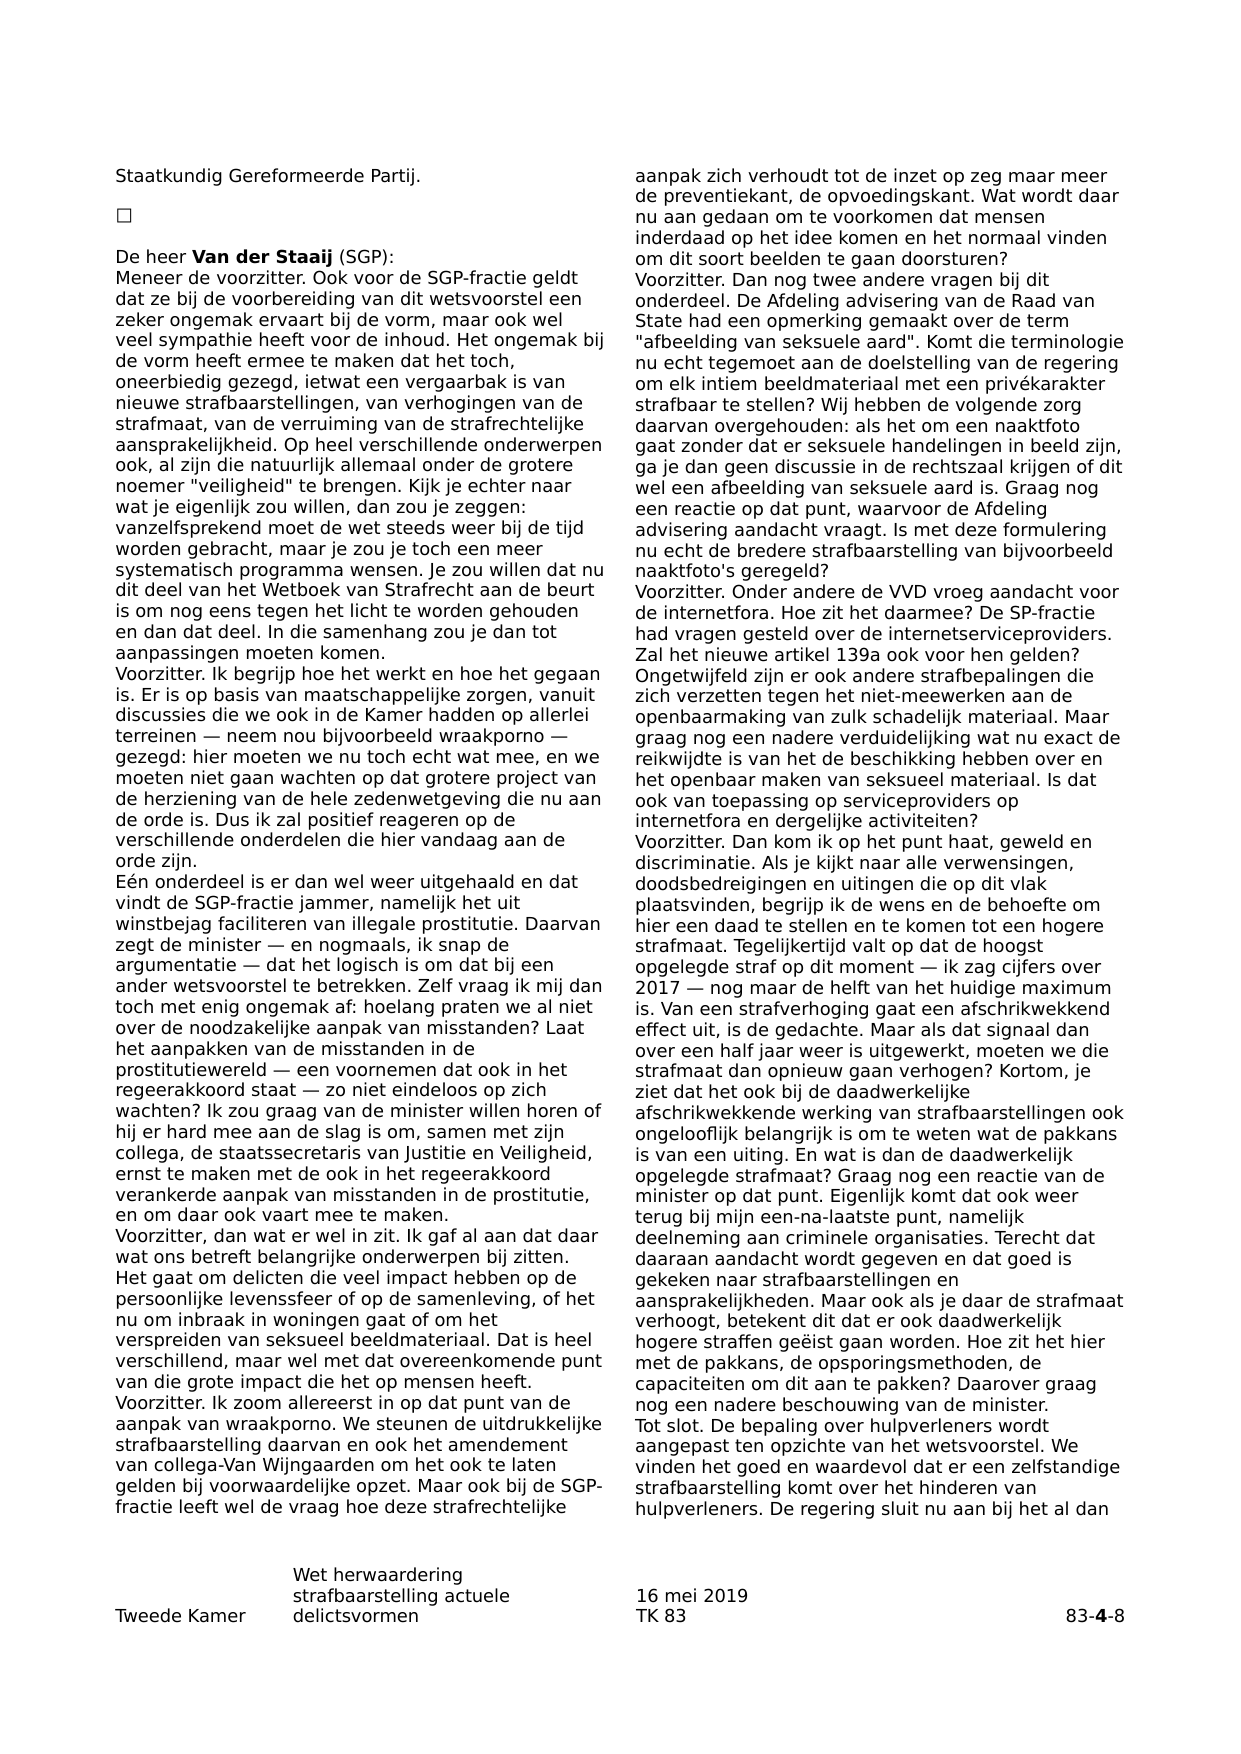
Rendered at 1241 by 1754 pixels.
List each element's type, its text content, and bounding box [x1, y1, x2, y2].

text aanpak zich verhoudt tot de inzet op zeg maar meer de preventiekant, de opvoedingskant. Wat wordt daar nu aan gedaan om te voorkomen dat mensen inderdaad op het idee komen en het normaal vinden om dit soort beelden te gaan doorsturen? [635, 165, 1125, 269]
text Voorzitter. Ik begrijp hoe het werkt en hoe het gegaan is. Er is op basis van maatschappelijke zorgen, vanuit discussies die we ook in de Kamer hadden op allerlei terreinen — neem nou bijvoorbeeld wraakporno — gezegd: hier moeten we nu toch echt wat mee, en we moeten niet gaan wachten op dat grotere project van de herziening van de hele zedenwetgeving die nu aan de orde is. Dus ik zal positief reageren op de verschillende onderdelen die hier vandaag aan de orde zijn. [115, 663, 605, 872]
text Staatkundig Gereformeerde Partij. [115, 165, 605, 186]
text De heer Van der Staaij (SGP): [115, 247, 605, 268]
text ⬜ [115, 206, 605, 227]
text Voorzitter. Ik zoom allereerst in op dat punt van de aanpak van wraakporno. We steunen de uitdrukkelijke strafbaarstelling daarvan en ook het amendement van collega-Van Wijngaarden om het ook te laten gelden bij voorwaardelijke opzet. Maar ook bij de SGP-fractie leeft wel de vraag hoe deze strafrechtelijke [115, 1393, 605, 1518]
text Meneer de voorzitter. Ook voor de SGP-fractie geldt dat ze bij de voorbereiding van dit wetsvoorstel een zeker ongemak ervaart bij de vorm, maar ook wel veel sympathie heeft voor de inhoud. Het ongemak bij de vorm heeft ermee te maken dat het toch, oneerbiedig gezegd, ietwat een vergaarbak is van nieuwe strafbaarstellingen, van verhogingen van de strafmaat, van de verruiming van de strafrechtelijke aansprakelijkheid. Op heel verschillende onderwerpen ook, al zijn die natuurlijk allemaal onder de grotere noemer "veiligheid" te brengen. Kijk je echter naar wat je eigenlijk zou willen, dan zou je zeggen: vanzelfsprekend moet de wet steeds weer bij de tijd worden gebracht, maar je zou je toch een meer systematisch programma wensen. Je zou willen dat nu dit deel van het Wetboek van Strafrecht aan de beurt is om nog eens tegen het licht te worden gehouden en dan dat deel. In die samenhang zou je dan tot aanpassingen moeten komen. [115, 268, 605, 663]
text Voorzitter. Dan kom ik op het punt haat, geweld en discriminatie. Als je kijkt naar alle verwensingen, doodsbedreigingen en uitingen die op dit vlak plaatsvinden, begrijp ik de wens en de behoefte om hier een daad te stellen en te komen tot een hogere strafmaat. Tegelijkertijd valt op dat de hoogst opgelegde straf op dit moment — ik zag cijfers over 2017 — nog maar de helft van het huidige maximum is. Van een strafverhoging gaat een afschrikwekkend effect uit, is de gedachte. Maar als dat signaal dan over een half jaar weer is uitgewerkt, moeten we die strafmaat dan opnieuw gaan verhogen? Kortom, je ziet dat het ook bij de daadwerkelijke afschrikwekkende werking van strafbaarstellingen ook ongelooflijk belangrijk is om te weten wat de pakkans is van een uiting. En wat is dan de daadwerkelijk opgelegde strafmaat? Graag nog een reactie van de minister op dat punt. Eigenlijk komt dat ook weer terug bij mijn een-na-laatste punt, namelijk deelneming aan criminele organisaties. Terecht dat daaraan aandacht wordt gegeven en dat goed is gekeken naar strafbaarstellingen en aansprakelijkheden. Maar ook als je daar de strafmaat verhoogt, betekent dit dat er ook daadwerkelijk hogere straffen geëist gaan worden. Hoe zit het hier met de pakkans, de opsporingsmethoden, de capaciteiten om dit aan te pakken? Daarover graag nog een nadere beschouwing van de minister. [635, 832, 1125, 1415]
text Voorzitter, dan wat er wel in zit. Ik gaf al aan dat daar wat ons betreft belangrijke onderwerpen bij zitten. Het gaat om delicten die veel impact hebben op de persoonlijke levenssfeer of op de samenleving, of het nu om inbraak in woningen gaat of om het verspreiden van seksueel beeldmateriaal. Dat is heel verschillend, maar wel met dat overeenkomende punt van die grote impact die het op mensen heeft. [115, 1226, 605, 1393]
text Tot slot. De bepaling over hulpverleners wordt aangepast ten opzichte van het wetsvoorstel. We vinden het goed en waardevol dat er een zelfstandige strafbaarstelling komt over het hinderen van hulpverleners. De regering sluit nu aan bij het al dan [635, 1415, 1125, 1519]
text Voorzitter. Onder andere de VVD vroeg aandacht voor de internetfora. Hoe zit het daarmee? De SP-fractie had vragen gesteld over de internetserviceproviders. Zal het nieuwe artikel 139a ook voor hen gelden? Ongetwijfeld zijn er ook andere strafbepalingen die zich verzetten tegen het niet-meewerken aan de openbaarmaking van zulk schadelijk materiaal. Maar graag nog een nadere verduidelijking wat nu exact de reikwijdte is van het de beschikking hebben over en het openbaar maken van seksueel materiaal. Is dat ook van toepassing op serviceproviders op internetfora en dergelijke activiteiten? [635, 582, 1125, 832]
text Eén onderdeel is er dan wel weer uitgehaald en dat vindt de SGP-fractie jammer, namelijk het uit winstbejag faciliteren van illegale prostitutie. Daarvan zegt de minister — en nogmaals, ik snap de argumentatie — dat het logisch is om dat bij een ander wetsvoorstel te betrekken. Zelf vraag ik mij dan toch met enig ongemak af: hoelang praten we al niet over de noodzakelijke aanpak van misstanden? Laat het aanpakken van de misstanden in de prostitutiewereld — een voornemen dat ook in het regeerakkoord staat — zo niet eindeloos op zich wachten? Ik zou graag van de minister willen horen of hij er hard mee aan de slag is om, samen met zijn collega, de staatssecretaris van Justitie en Veiligheid, ernst te maken met de ook in het regeerakkoord verankerde aanpak van misstanden in de prostitutie, en om daar ook vaart mee te maken. [115, 872, 605, 1226]
text Voorzitter. Dan nog twee andere vragen bij dit onderdeel. De Afdeling advisering van de Raad van State had een opmerking gemaakt over de term "afbeelding van seksuele aard". Komt die terminologie nu echt tegemoet aan de doelstelling van de regering om elk intiem beeldmateriaal met een privékarakter strafbaar te stellen? Wij hebben de volgende zorg daarvan overgehouden: als het om een naaktfoto gaat zonder dat er seksuele handelingen in beeld zijn, ga je dan geen discussie in de rechtszaal krijgen of dit wel een afbeelding van seksuele aard is. Graag nog een reactie op dat punt, waarvoor de Afdeling advisering aandacht vraagt. Is met deze formulering nu echt de bredere strafbaarstelling van bijvoorbeeld naaktfoto's geregeld? [635, 269, 1125, 582]
